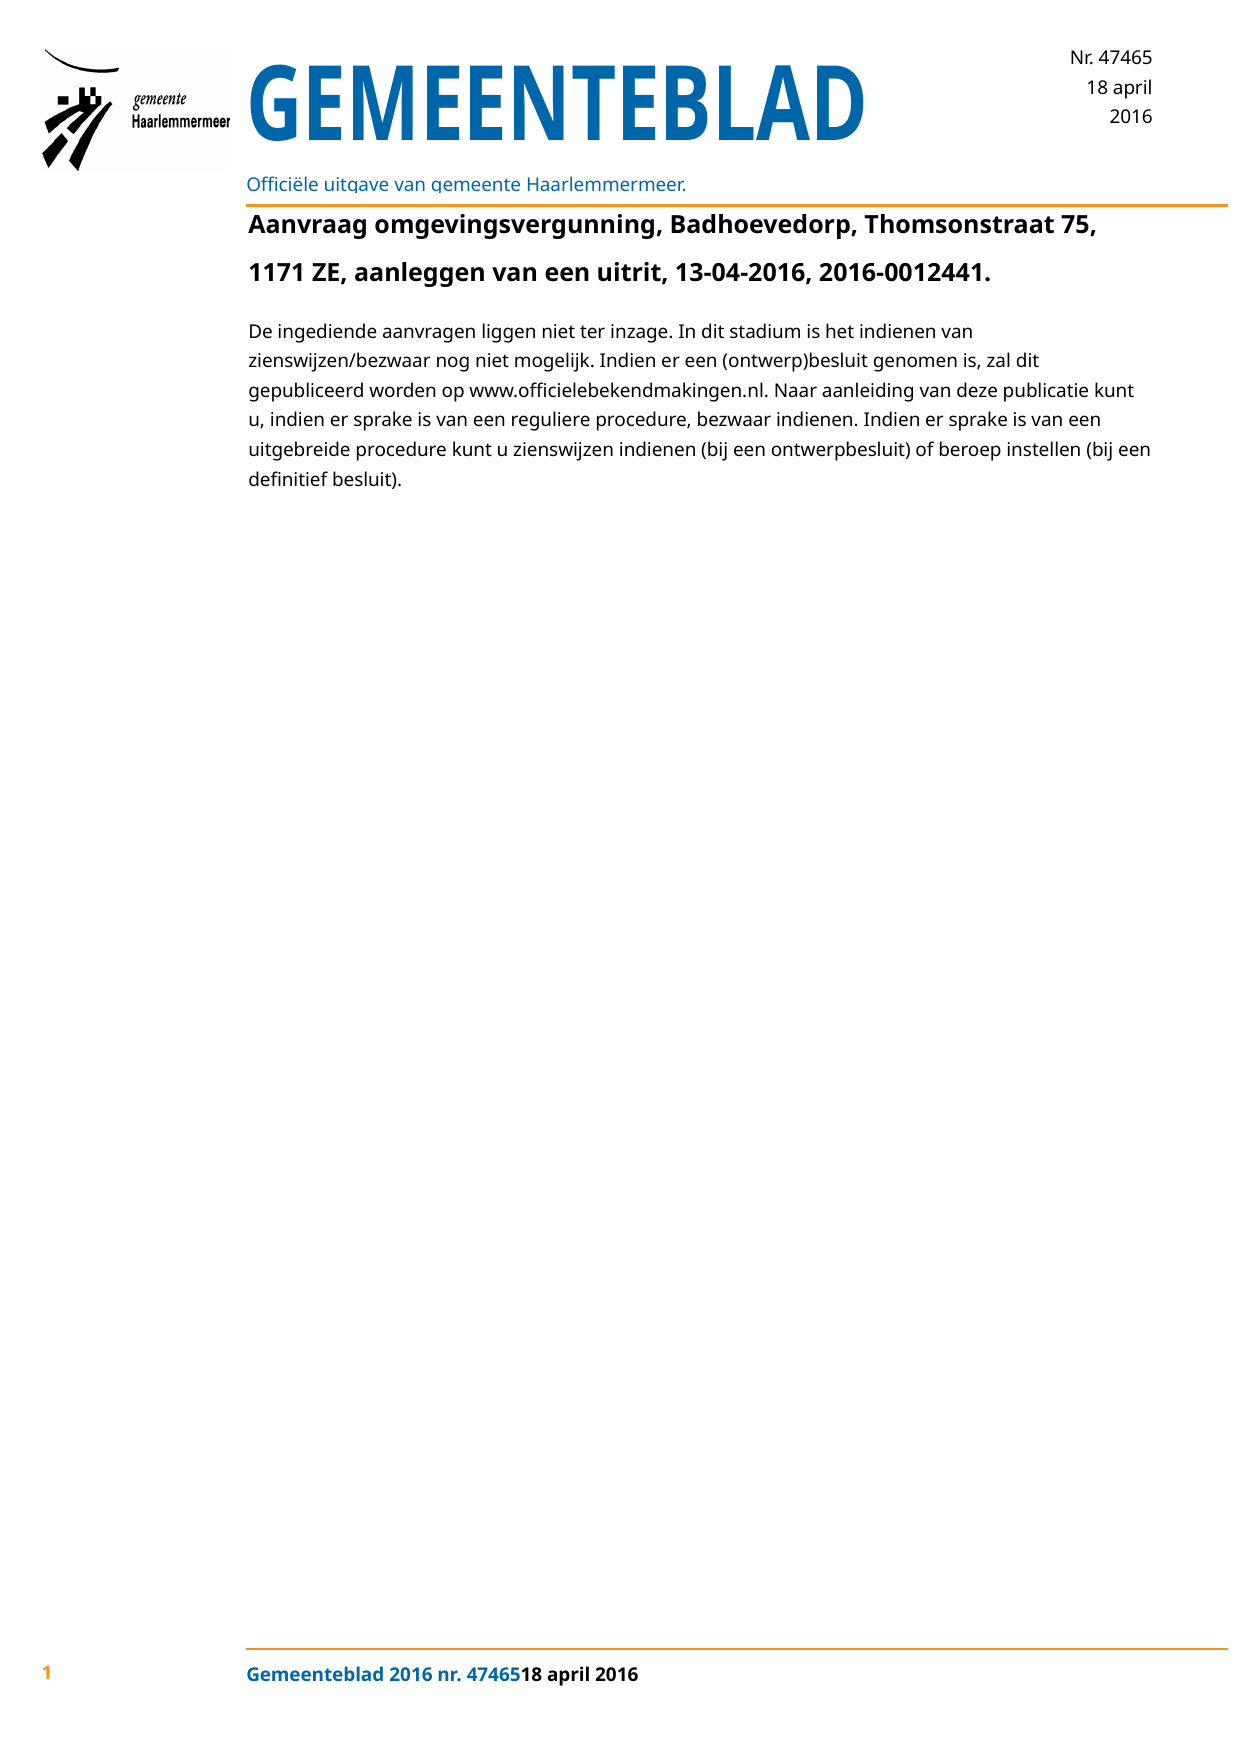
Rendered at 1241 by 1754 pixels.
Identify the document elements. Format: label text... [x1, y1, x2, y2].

text Aanvraag omgevingsvergunning, Badhoevedorp, Thomsonstraat 75, 1171 ZE, aanleggen van een uitrit, 13-04-2016, 2016-0012441. [248, 207, 1152, 288]
picture [41, 47, 231, 172]
text De ingediende aanvragen liggen niet ter inzage. In dit stadium is het indienen van zienswijzen/bezwaar nog niet mogelijk. Indien er een (ontwerp)besluit genomen is, zal dit gepubliceerd worden op www.officielebekendmakingen.nl. Naar aanleiding van deze publicatie kunt u, indien er sprake is van een reguliere procedure, bezwaar indienen. Indien er sprake is van een uitgebreide procedure kunt u zienswijzen indienen (bij een ontwerpbesluit) of beroep instellen (bij een definitief besluit). [248, 318, 1152, 492]
